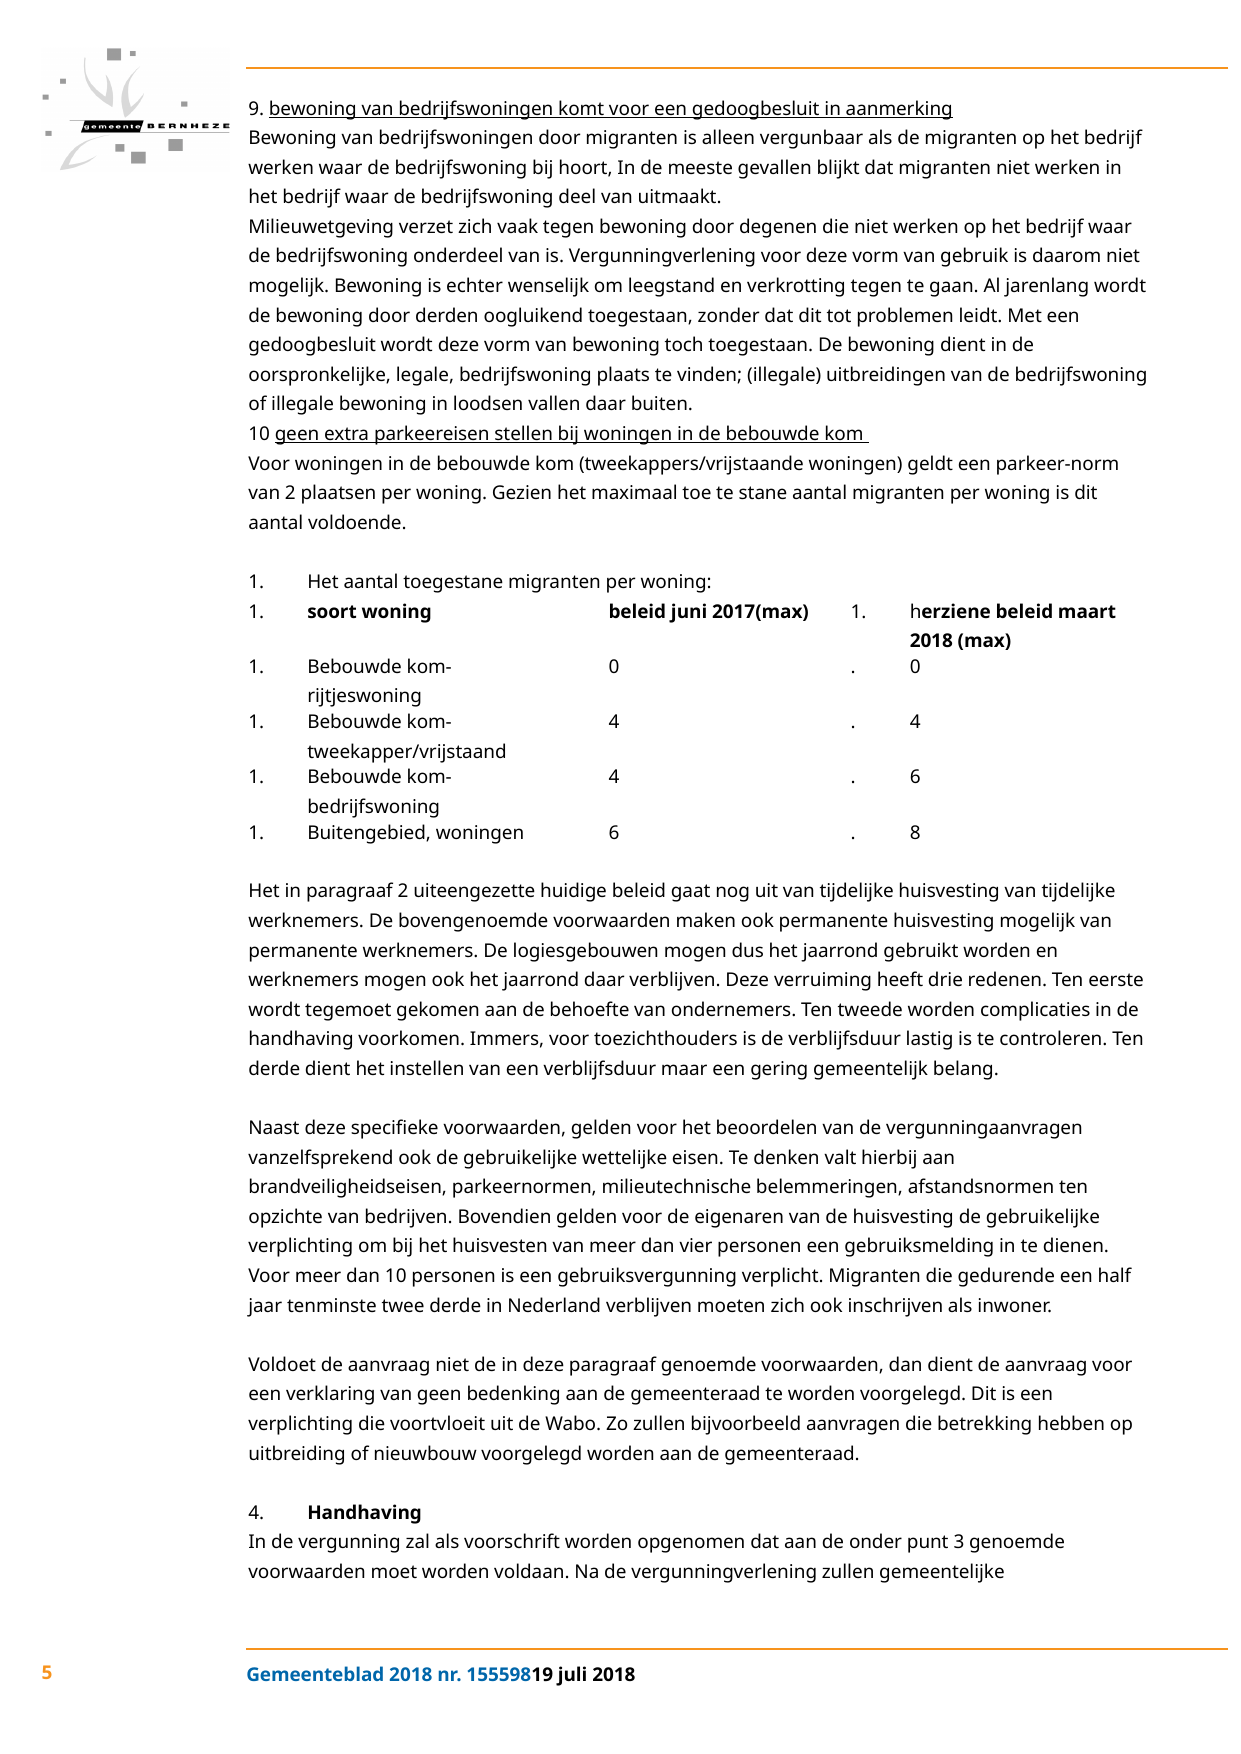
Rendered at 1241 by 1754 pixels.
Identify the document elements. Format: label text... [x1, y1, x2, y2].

text Milieuwetgeving verzet zich vaak tegen bewoning door degenen die niet werken op het bedrijf waar de bedrijfswoning onderdeel van is. Vergunningverlening voor deze vorm van gebruik is daarom niet mogelijk. Bewoning is echter wenselijk om leegstand en verkrotting tegen te gaan. Al jarenlang wordt de bewoning door derden oogluikend toegestaan, zonder dat dit tot problemen leidt. Met een gedoogbesluit wordt deze vorm van bewoning toch toegestaan. De bewoning dient in de oorspronkelijke, legale, bedrijfswoning plaats te vinden; (illegale) uitbreidingen van de bedrijfswoning of illegale bewoning in loodsen vallen daar buiten. [248, 213, 1152, 416]
text Voldoet de aanvraag niet de in deze paragraaf genoemde voorwaarden, dan dient de aanvraag voor een verklaring van geen bedenking aan de gemeenteraad te worden voorgelegd. Dit is een verplichting die voortvloeit uit de Wabo. Zo zullen bijvoorbeeld aanvragen die betrekking hebben op uitbreiding of nieuwbouw voorgelegd worden aan de gemeenteraad. [248, 1351, 1152, 1465]
table_cell 8 [850, 819, 1152, 845]
table_cell Bebouwde kom-rijtjeswoning [248, 653, 549, 708]
table_cell Bebouwde kom-bedrijfswoning [248, 764, 549, 819]
text In de vergunning zal als voorschrift worden opgenomen dat aan de onder punt 3 genoemde voorwaarden moet worden voldaan. Na de vergunningverlening zullen gemeentelijke [248, 1528, 1152, 1584]
table_cell 0 [850, 653, 1152, 708]
text Voor woningen in de bebouwde kom (tweekappers/vrijstaande woningen) geldt een parkeer-norm van 2 plaatsen per woning. Gezien het maximaal toe te stane aantal migranten per woning is dit aantal voldoende. [248, 450, 1152, 535]
text 10 geen extra parkeereisen stellen bij woningen in de bebouwde kom [248, 420, 1152, 446]
table_cell Bebouwde kom-tweekapper/vrijstaand [248, 709, 549, 764]
text 9. bewoning van bedrijfswoningen komt voor een gedoogbesluit in aanmerking [248, 95, 1152, 121]
list Handhaving [248, 1499, 1152, 1524]
picture [41, 47, 231, 172]
table_cell 6 [850, 764, 1152, 819]
table_cell 4 [549, 764, 850, 819]
table_cell 4 [549, 709, 850, 764]
table_cell Buitengebied, woningen [248, 819, 549, 845]
text Naast deze specifieke voorwaarden, gelden voor het beoordelen van de vergunningaanvragen vanzelfsprekend ook de gebruikelijke wettelijke eisen. Te denken valt hierbij aan brandveiligheidseisen, parkeernormen, milieutechnische belemmeringen, afstandsnormen ten opzichte van bedrijven. Bovendien gelden voor de eigenaren van de huisvesting de gebruikelijke verplichting om bij het huisvesten van meer dan vier personen een gebruiksmelding in te dienen. Voor meer dan 10 personen is een gebruiksvergunning verplicht. Migranten die gedurende een half jaar tenminste twee derde in Nederland verblijven moeten zich ook inschrijven als inwoner. [248, 1114, 1152, 1317]
table_cell 4 [850, 709, 1152, 764]
list Het aantal toegestane migranten per woning: [248, 568, 1152, 594]
text Bewoning van bedrijfswoningen door migranten is alleen vergunbaar als de migranten op het bedrijf werken waar de bedrijfswoning bij hoort, In de meeste gevallen blijkt dat migranten niet werken in het bedrijf waar de bedrijfswoning deel van uitmaakt. [248, 124, 1152, 209]
table_cell 6 [549, 819, 850, 845]
table_header herziene beleid maart 2018 (max) [850, 598, 1152, 653]
text Het in paragraaf 2 uiteengezette huidige beleid gaat nog uit van tijdelijke huisvesting van tijdelijke werknemers. De bovengenoemde voorwaarden maken ook permanente huisvesting mogelijk van permanente werknemers. De logiesgebouwen mogen dus het jaarrond gebruikt worden en werknemers mogen ook het jaarrond daar verblijven. Deze verruiming heeft drie redenen. Ten eerste wordt tegemoet gekomen aan de behoefte van ondernemers. Ten tweede worden complicaties in de handhaving voorkomen. Immers, voor toezichthouders is de verblijfsduur lastig is te controleren. Ten derde dient het instellen van een verblijfsduur maar een gering gemeentelijk belang. [248, 878, 1152, 1081]
table_header beleid juni 2017(max) [549, 598, 850, 653]
table_header soort woning [248, 598, 549, 653]
table_cell 0 [549, 653, 850, 708]
